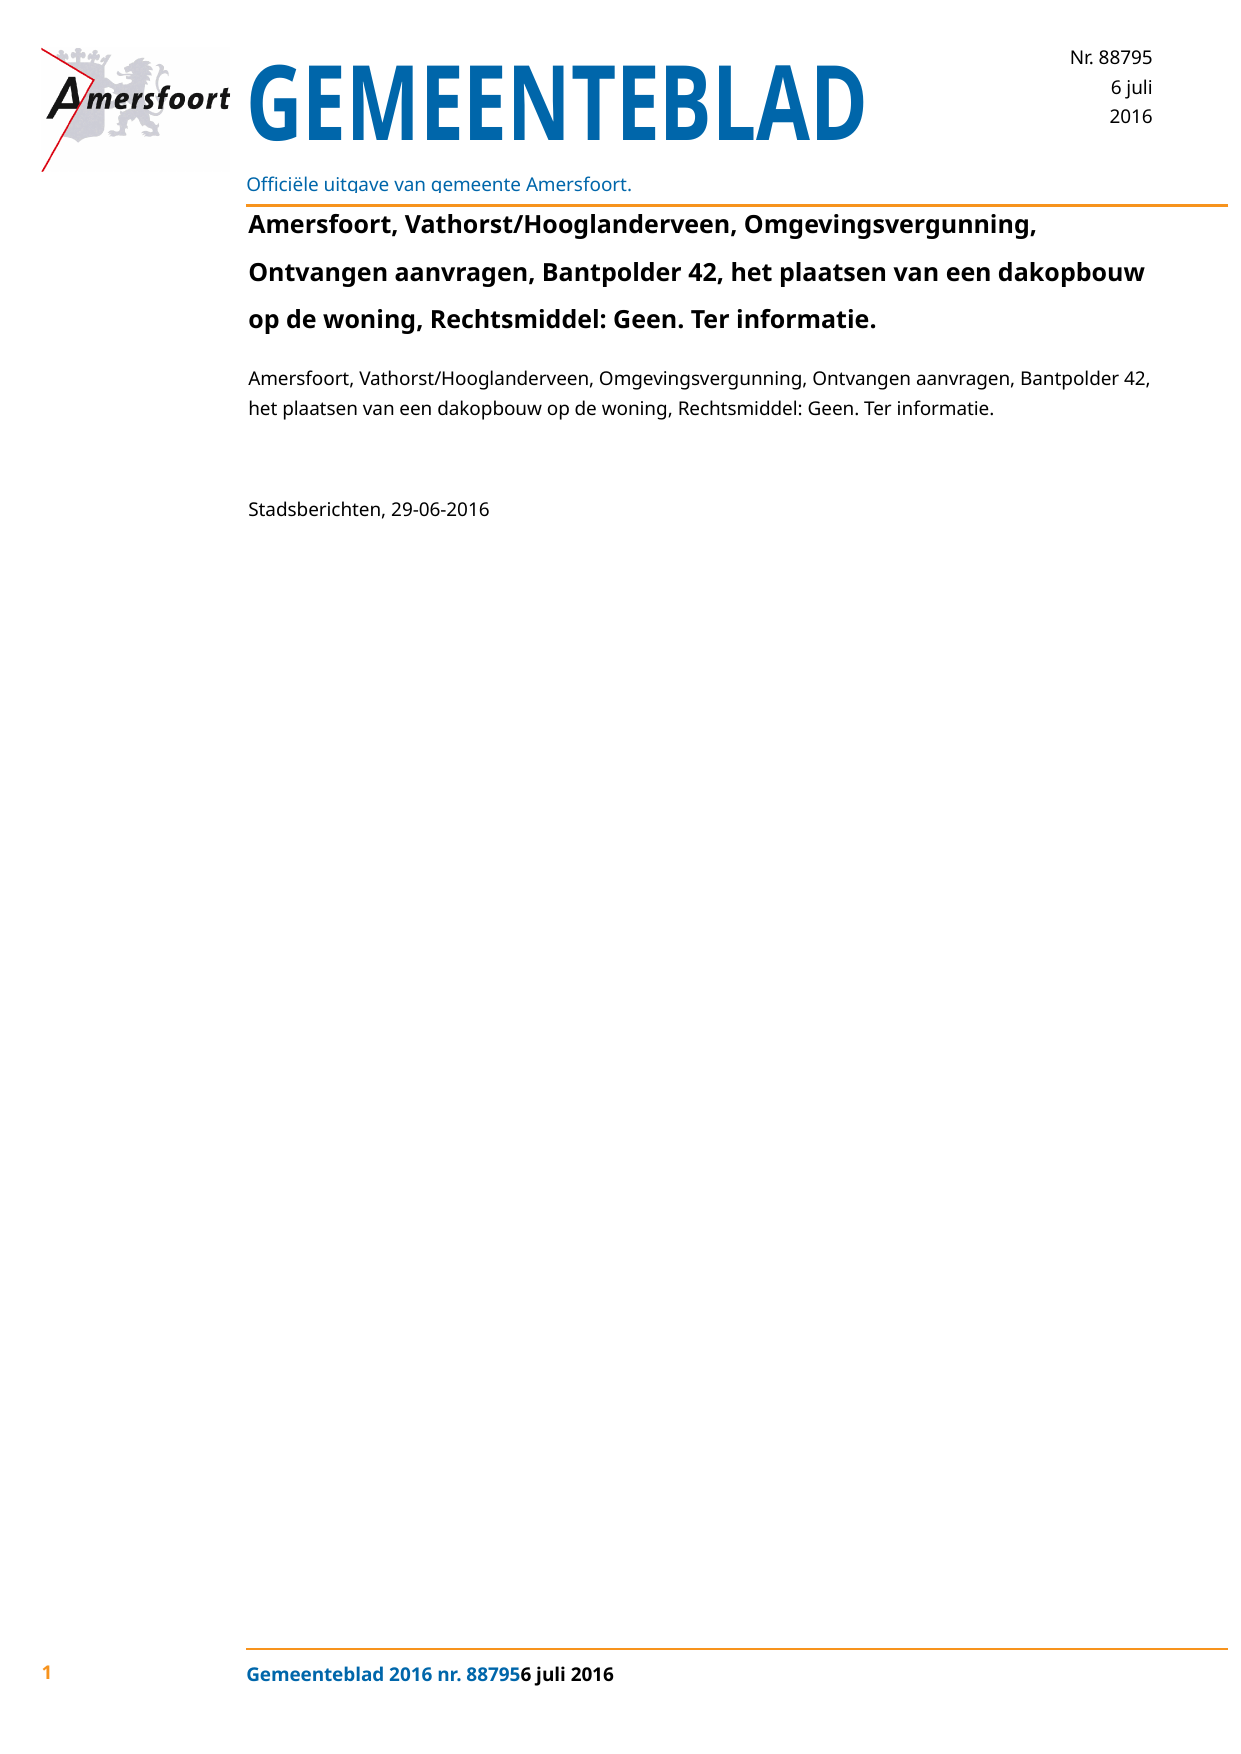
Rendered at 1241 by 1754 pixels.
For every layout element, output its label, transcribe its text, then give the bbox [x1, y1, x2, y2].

picture [41, 47, 231, 172]
text Stadsberichten, 29-06-2016 [248, 496, 1152, 522]
text Amersfoort, Vathorst/Hooglanderveen, Omgevingsvergunning, Ontvangen aanvragen, Bantpolder 42, het plaatsen van een dakopbouw op de woning, Rechtsmiddel: Geen. Ter informatie. [248, 207, 1152, 336]
text Amersfoort, Vathorst/Hooglanderveen, Omgevingsvergunning, Ontvangen aanvragen, Bantpolder 42, het plaatsen van een dakopbouw op de woning, Rechtsmiddel: Geen. Ter informatie. [248, 366, 1152, 421]
